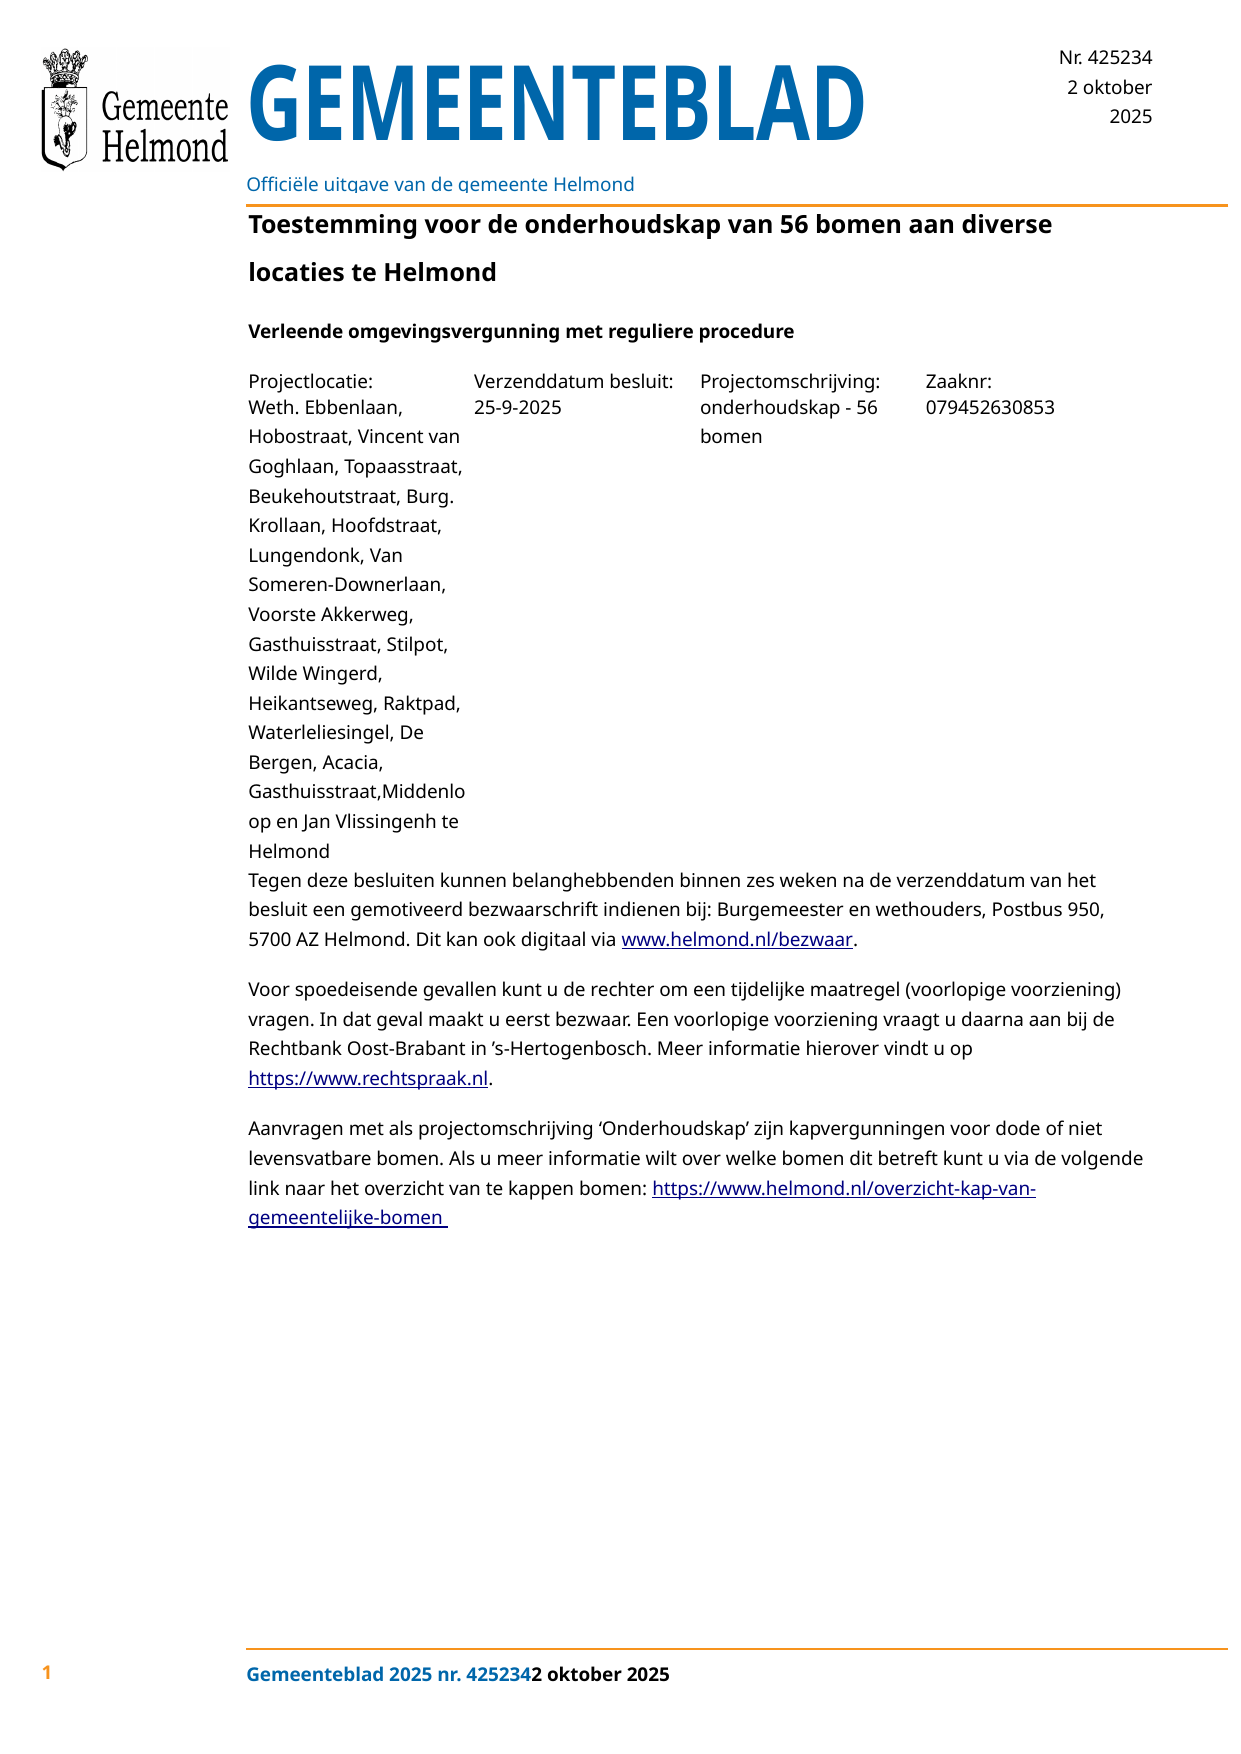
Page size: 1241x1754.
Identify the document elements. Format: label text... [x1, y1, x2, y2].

table_cell 079452630853 [926, 394, 1152, 864]
table_cell 25-9-2025 [474, 394, 700, 864]
text Aanvragen met als projectomschrijving ‘Onderhoudskap’ zijn kapvergunningen voor dode of niet levensvatbare bomen. Als u meer informatie wilt over welke bomen dit betreft kunt u via de volgende link naar het overzicht van te kappen bomen: https://www.helmond.nl/overzicht-kap-van-gemeentelijke-bomen [248, 1116, 1152, 1230]
table_header Projectlocatie: [248, 369, 474, 394]
text Verleende omgevingsvergunning met reguliere procedure [248, 318, 1152, 344]
table_cell Weth. Ebbenlaan, Hobostraat, Vincent van Goghlaan, Topaasstraat, Beukehoutstraat, Burg. Krollaan, Hoofdstraat, Lungendonk, Van Someren-Downerlaan, Voorste Akkerweg, Gasthuisstraat, Stilpot, Wilde Wingerd, Heikantseweg, Raktpad, Waterleliesingel, De Bergen, Acacia, Gasthuisstraat,Middenloop en Jan Vlissingenh te Helmond [248, 394, 474, 864]
text Tegen deze besluiten kunnen belanghebbenden binnen zes weken na de verzenddatum van het besluit een gemotiveerd bezwaarschrift indienen bij: Burgemeester en wethouders, Postbus 950, 5700 AZ Helmond. Dit kan ook digitaal via www.helmond.nl/bezwaar. [248, 867, 1152, 952]
table_header Verzenddatum besluit: [474, 369, 700, 394]
table_cell onderhoudskap - 56 bomen [700, 394, 926, 864]
text Voor spoedeisende gevallen kunt u de rechter om een tijdelijke maatregel (voorlopige voorziening) vragen. In dat geval maakt u eerst bezwaar. Een voorlopige voorziening vraagt u daarna aan bij de Rechtbank Oost-Brabant in ’s-Hertogenbosch. Meer informatie hierover vindt u op https://www.rechtspraak.nl. [248, 976, 1152, 1091]
picture [41, 47, 231, 172]
table_header Projectomschrijving: [700, 369, 926, 394]
table_header Zaaknr: [926, 369, 1152, 394]
text Toestemming voor de onderhoudskap van 56 bomen aan diverse locaties te Helmond [248, 207, 1152, 288]
